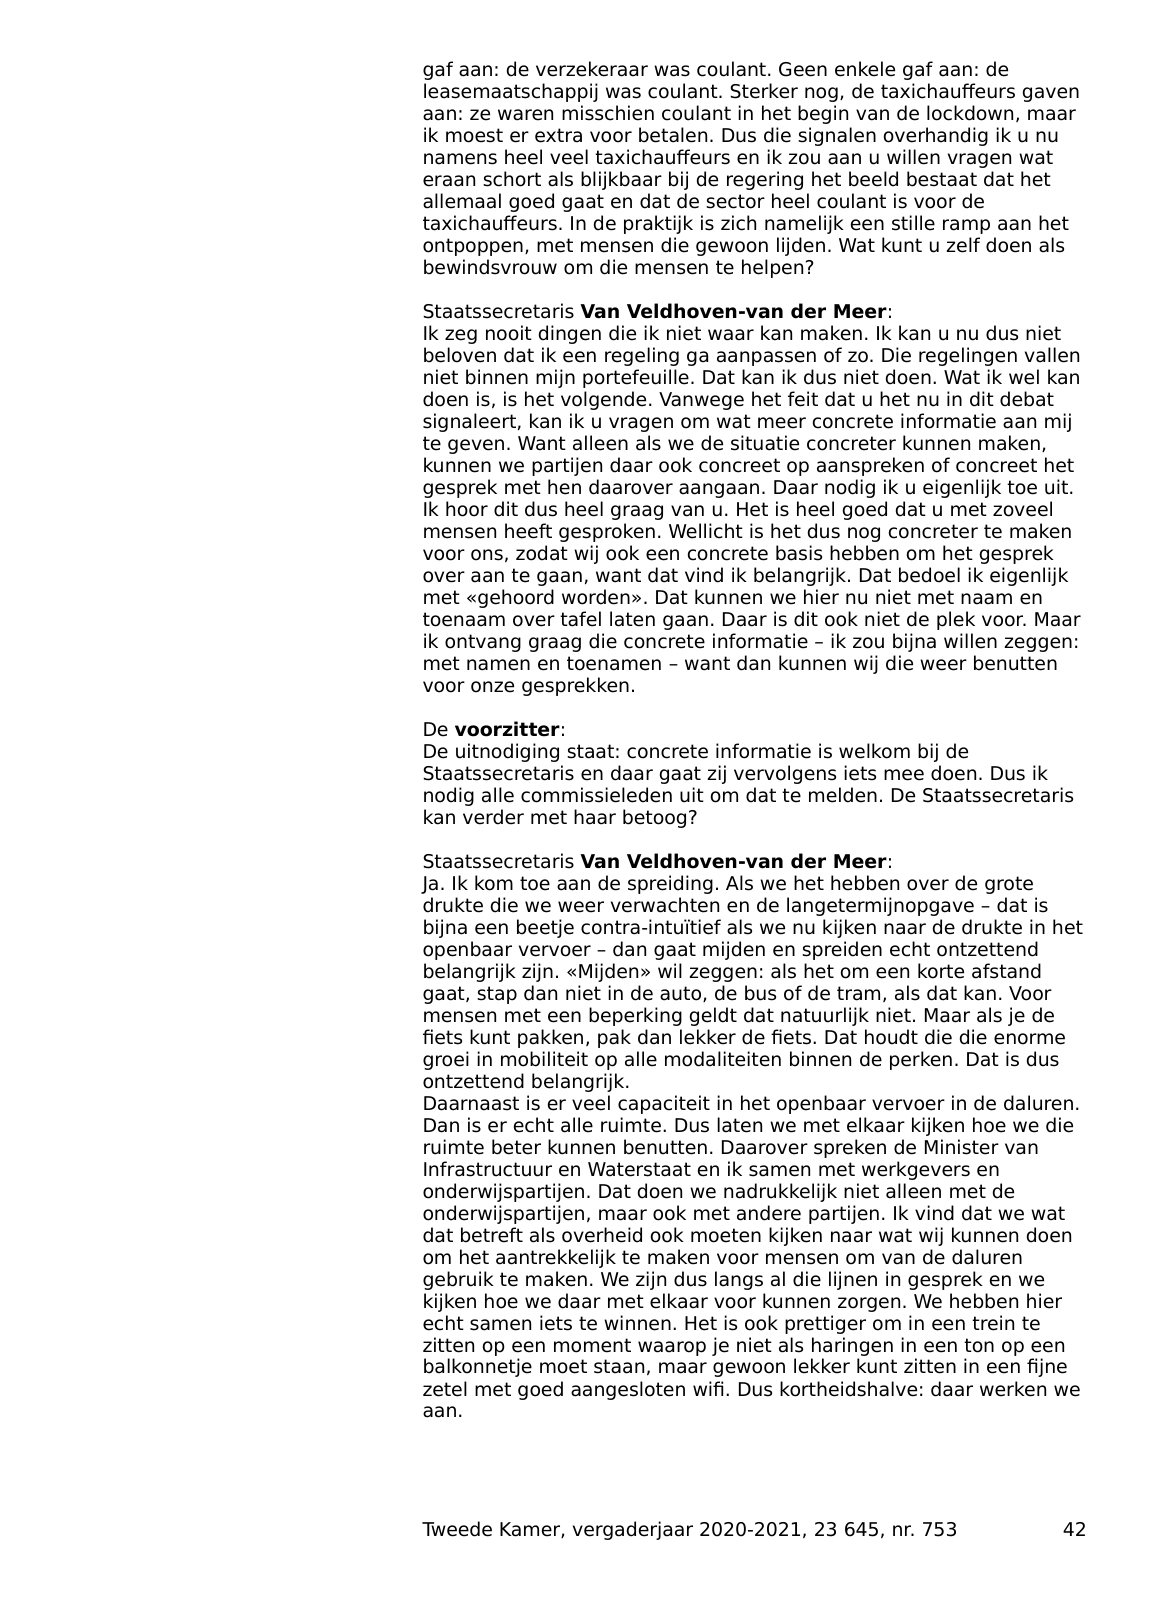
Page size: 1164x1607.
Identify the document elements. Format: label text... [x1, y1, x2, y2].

text Staatssecretaris Van Veldhoven-van der Meer: [422, 851, 1087, 873]
text Staatssecretaris Van Veldhoven-van der Meer: [422, 301, 1087, 323]
text Ik zeg nooit dingen die ik niet waar kan maken. Ik kan u nu dus niet beloven dat ik een regeling ga aanpassen of zo. Die regelingen vallen niet binnen mijn portefeuille. Dat kan ik dus niet doen. Wat ik wel kan doen is, is het volgende. Vanwege het feit dat u het nu in dit debat signaleert, kan ik u vragen om wat meer concrete informatie aan mij te geven. Want alleen als we de situatie concreter kunnen maken, kunnen we partijen daar ook concreet op aanspreken of concreet het gesprek met hen daarover aangaan. Daar nodig ik u eigenlijk toe uit. Ik hoor dit dus heel graag van u. Het is heel goed dat u met zoveel mensen heeft gesproken. Wellicht is het dus nog concreter te maken voor ons, zodat wij ook een concrete basis hebben om het gesprek over aan te gaan, want dat vind ik belangrijk. Dat bedoel ik eigenlijk met «gehoord worden». Dat kunnen we hier nu niet met naam en toenaam over tafel laten gaan. Daar is dit ook niet de plek voor. Maar ik ontvang graag die concrete informatie – ik zou bijna willen zeggen: met namen en toenamen – want dan kunnen wij die weer benutten voor onze gesprekken. [422, 323, 1087, 697]
text Ja. Ik kom toe aan de spreiding. Als we het hebben over de grote drukte die we weer verwachten en de langetermijnopgave – dat is bijna een beetje contra-intuïtief als we nu kijken naar de drukte in het openbaar vervoer – dan gaat mijden en spreiden echt ontzettend belangrijk zijn. «Mijden» wil zeggen: als het om een korte afstand gaat, stap dan niet in de auto, de bus of de tram, als dat kan. Voor mensen met een beperking geldt dat natuurlijk niet. Maar als je de fiets kunt pakken, pak dan lekker de fiets. Dat houdt die die enorme groei in mobiliteit op alle modaliteiten binnen de perken. Dat is dus ontzettend belangrijk. [422, 873, 1087, 1093]
text Daarnaast is er veel capaciteit in het openbaar vervoer in de daluren. Dan is er echt alle ruimte. Dus laten we met elkaar kijken hoe we die ruimte beter kunnen benutten. Daarover spreken de Minister van Infrastructuur en Waterstaat en ik samen met werkgevers en onderwijspartijen. Dat doen we nadrukkelijk niet alleen met de onderwijspartijen, maar ook met andere partijen. Ik vind dat we wat dat betreft als overheid ook moeten kijken naar wat wij kunnen doen om het aantrekkelijk te maken voor mensen om van de daluren gebruik te maken. We zijn dus langs al die lijnen in gesprek en we kijken hoe we daar met elkaar voor kunnen zorgen. We hebben hier echt samen iets te winnen. Het is ook prettiger om in een trein te zitten op een moment waarop je niet als haringen in een ton op een balkonnetje moet staan, maar gewoon lekker kunt zitten in een fijne zetel met goed aangesloten wifi. Dus kortheidshalve: daar werken we aan. [422, 1093, 1087, 1422]
text gaf aan: de verzekeraar was coulant. Geen enkele gaf aan: de leasemaatschappij was coulant. Sterker nog, de taxichauffeurs gaven aan: ze waren misschien coulant in het begin van de lockdown, maar ik moest er extra voor betalen. Dus die signalen overhandig ik u nu namens heel veel taxichauffeurs en ik zou aan u willen vragen wat eraan schort als blijkbaar bij de regering het beeld bestaat dat het allemaal goed gaat en dat de sector heel coulant is voor de taxichauffeurs. In de praktijk is zich namelijk een stille ramp aan het ontpoppen, met mensen die gewoon lijden. Wat kunt u zelf doen als bewindsvrouw om die mensen te helpen? [422, 59, 1087, 279]
text De voorzitter: [422, 719, 1087, 741]
text De uitnodiging staat: concrete informatie is welkom bij de Staatssecretaris en daar gaat zij vervolgens iets mee doen. Dus ik nodig alle commissieleden uit om dat te melden. De Staatssecretaris kan verder met haar betoog? [422, 741, 1087, 829]
